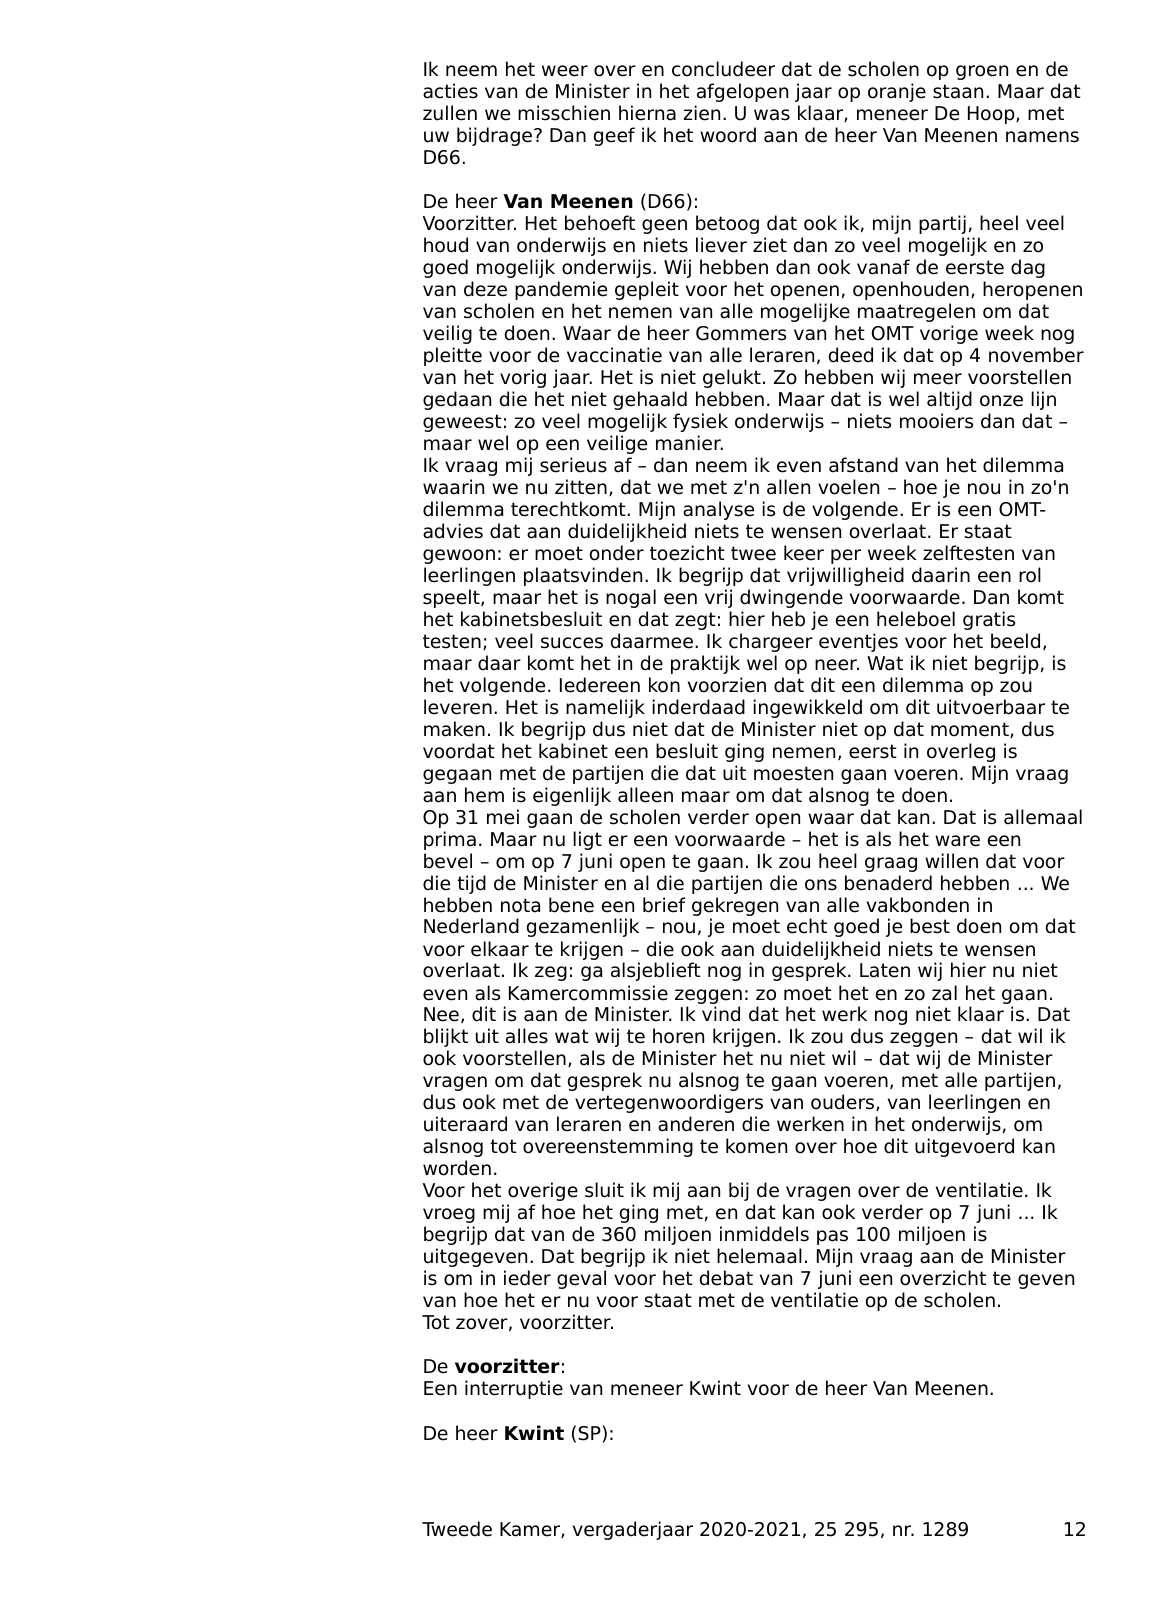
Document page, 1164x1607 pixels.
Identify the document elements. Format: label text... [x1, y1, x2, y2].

text De heer Kwint (SP): [422, 1422, 1087, 1444]
text Voorzitter. Het behoeft geen betoog dat ook ik, mijn partij, heel veel houd van onderwijs en niets liever ziet dan zo veel mogelijk en zo goed mogelijk onderwijs. Wij hebben dan ook vanaf de eerste dag van deze pandemie gepleit voor het openen, openhouden, heropenen van scholen en het nemen van alle mogelijke maatregelen om dat veilig te doen. Waar de heer Gommers van het OMT vorige week nog pleitte voor de vaccinatie van alle leraren, deed ik dat op 4 november van het vorig jaar. Het is niet gelukt. Zo hebben wij meer voorstellen gedaan die het niet gehaald hebben. Maar dat is wel altijd onze lijn geweest: zo veel mogelijk fysiek onderwijs – niets mooiers dan dat – maar wel op een veilige manier. [422, 213, 1087, 455]
text Tot zover, voorzitter. [422, 1312, 1087, 1334]
text De voorzitter: [422, 1356, 1087, 1378]
text Ik vraag mij serieus af – dan neem ik even afstand van het dilemma waarin we nu zitten, dat we met z'n allen voelen – hoe je nou in zo'n dilemma terechtkomt. Mijn analyse is de volgende. Er is een OMT-advies dat aan duidelijkheid niets te wensen overlaat. Er staat gewoon: er moet onder toezicht twee keer per week zelftesten van leerlingen plaatsvinden. Ik begrijp dat vrijwilligheid daarin een rol speelt, maar het is nogal een vrij dwingende voorwaarde. Dan komt het kabinetsbesluit en dat zegt: hier heb je een heleboel gratis testen; veel succes daarmee. Ik chargeer eventjes voor het beeld, maar daar komt het in de praktijk wel op neer. Wat ik niet begrijp, is het volgende. Iedereen kon voorzien dat dit een dilemma op zou leveren. Het is namelijk inderdaad ingewikkeld om dit uitvoerbaar te maken. Ik begrijp dus niet dat de Minister niet op dat moment, dus voordat het kabinet een besluit ging nemen, eerst in overleg is gegaan met de partijen die dat uit moesten gaan voeren. Mijn vraag aan hem is eigenlijk alleen maar om dat alsnog te doen. [422, 455, 1087, 807]
text Op 31 mei gaan de scholen verder open waar dat kan. Dat is allemaal prima. Maar nu ligt er een voorwaarde – het is als het ware een bevel – om op 7 juni open te gaan. Ik zou heel graag willen dat voor die tijd de Minister en al die partijen die ons benaderd hebben ... We hebben nota bene een brief gekregen van alle vakbonden in Nederland gezamenlijk – nou, je moet echt goed je best doen om dat voor elkaar te krijgen – die ook aan duidelijkheid niets te wensen overlaat. Ik zeg: ga alsjeblieft nog in gesprek. Laten wij hier nu niet even als Kamercommissie zeggen: zo moet het en zo zal het gaan. Nee, dit is aan de Minister. Ik vind dat het werk nog niet klaar is. Dat blijkt uit alles wat wij te horen krijgen. Ik zou dus zeggen – dat wil ik ook voorstellen, als de Minister het nu niet wil – dat wij de Minister vragen om dat gesprek nu alsnog te gaan voeren, met alle partijen, dus ook met de vertegenwoordigers van ouders, van leerlingen en uiteraard van leraren en anderen die werken in het onderwijs, om alsnog tot overeenstemming te komen over hoe dit uitgevoerd kan worden. [422, 807, 1087, 1180]
text Voor het overige sluit ik mij aan bij de vragen over de ventilatie. Ik vroeg mij af hoe het ging met, en dat kan ook verder op 7 juni ... Ik begrijp dat van de 360 miljoen inmiddels pas 100 miljoen is uitgegeven. Dat begrijp ik niet helemaal. Mijn vraag aan de Minister is om in ieder geval voor het debat van 7 juni een overzicht te geven van hoe het er nu voor staat met de ventilatie op de scholen. [422, 1180, 1087, 1312]
text Ik neem het weer over en concludeer dat de scholen op groen en de acties van de Minister in het afgelopen jaar op oranje staan. Maar dat zullen we misschien hierna zien. U was klaar, meneer De Hoop, met uw bijdrage? Dan geef ik het woord aan de heer Van Meenen namens D66. [422, 59, 1087, 169]
text Een interruptie van meneer Kwint voor de heer Van Meenen. [422, 1378, 1087, 1400]
text De heer Van Meenen (D66): [422, 191, 1087, 213]
